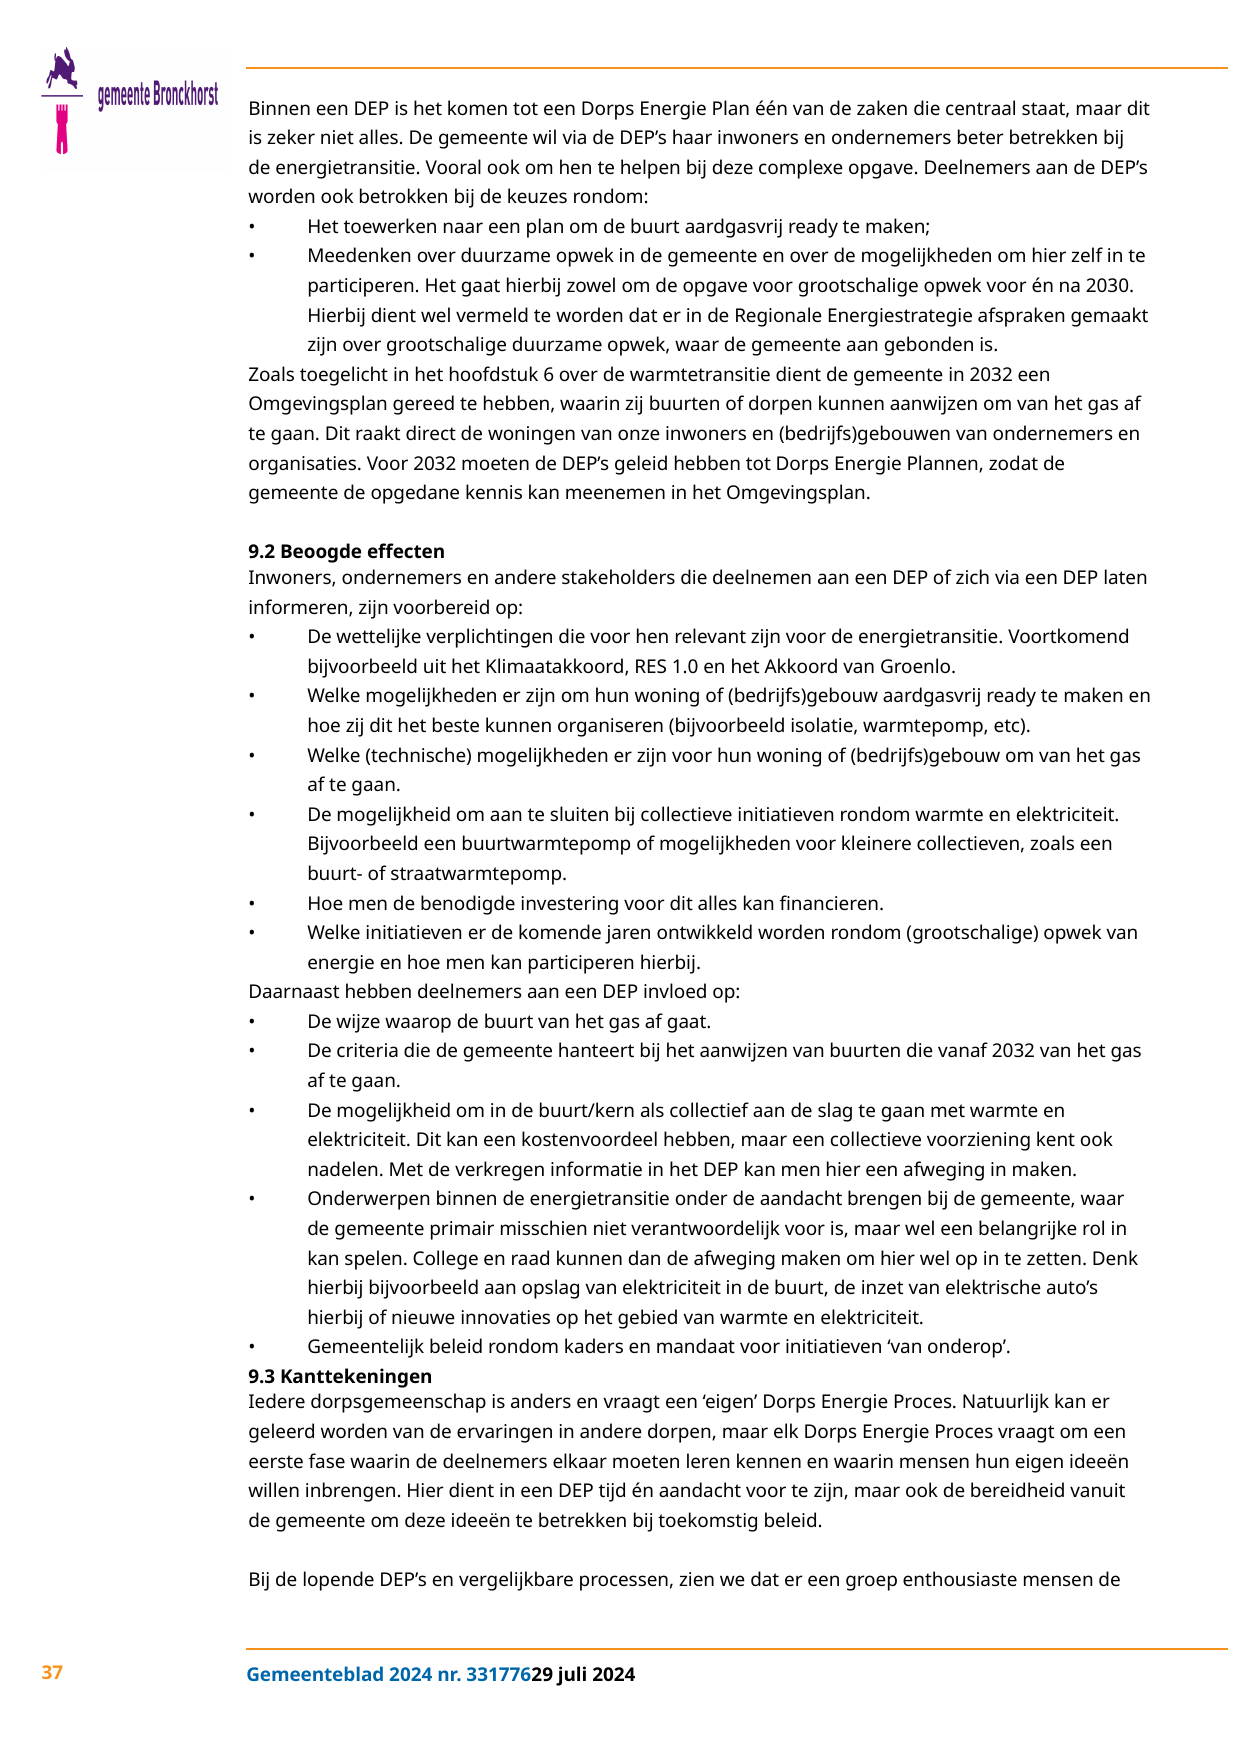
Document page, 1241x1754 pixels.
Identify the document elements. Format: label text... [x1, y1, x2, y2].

list Welke (technische) mogelijkheden er zijn voor hun woning of (bedrijfs)gebouw om van het gas af te gaan. [248, 742, 1152, 797]
list Welke mogelijkheden er zijn om hun woning of (bedrijfs)gebouw aardgasvrij ready te maken en hoe zij dit het beste kunnen organiseren (bijvoorbeeld isolatie, warmtepomp, etc). [248, 683, 1152, 738]
list Gemeentelijk beleid rondom kaders en mandaat voor initiatieven ‘van onderop’. [248, 1333, 1152, 1359]
text 9.3 Kanttekeningen [248, 1363, 1152, 1389]
text Iedere dorpsgemeenschap is anders en vraagt een ‘eigen’ Dorps Energie Proces. Natuurlijk kan er geleerd worden van de ervaringen in andere dorpen, maar elk Dorps Energie Proces vraagt om een eerste fase waarin de deelnemers elkaar moeten leren kennen en waarin mensen hun eigen ideeën willen inbrengen. Hier dient in een DEP tijd én aandacht voor te zijn, maar ook de bereidheid vanuit de gemeente om deze ideeën te betrekken bij toekomstig beleid. [248, 1389, 1152, 1533]
text 9.2 Beoogde effecten [248, 538, 1152, 564]
list Meedenken over duurzame opwek in de gemeente en over de mogelijkheden om hier zelf in te participeren. Het gaat hierbij zowel om de opgave voor grootschalige opwek voor én na 2030. Hierbij dient wel vermeld te worden dat er in de Regionale Energiestrategie afspraken gemaakt zijn over grootschalige duurzame opwek, waar de gemeente aan gebonden is. [248, 243, 1152, 357]
list De mogelijkheid om aan te sluiten bij collectieve initiatieven rondom warmte en elektriciteit. Bijvoorbeeld een buurtwarmtepomp of mogelijkheden voor kleinere collectieven, zoals een buurt- of straatwarmtepomp. [248, 801, 1152, 886]
list Onderwerpen binnen de energietransitie onder de aandacht brengen bij de gemeente, waar de gemeente primair misschien niet verantwoordelijk voor is, maar wel een belangrijke rol in kan spelen. College en raad kunnen dan de afweging maken om hier wel op in te zetten. Denk hierbij bijvoorbeeld aan opslag van elektriciteit in de buurt, de inzet van elektrische auto’s hierbij of nieuwe innovaties op het gebied van warmte en elektriciteit. [248, 1186, 1152, 1329]
text Daarnaast hebben deelnemers aan een DEP invloed op: [248, 978, 1152, 1004]
list Welke initiatieven er de komende jaren ontwikkeld worden rondom (grootschalige) opwek van energie en hoe men kan participeren hierbij. [248, 919, 1152, 974]
text Inwoners, ondernemers en andere stakeholders die deelnemen aan een DEP of zich via een DEP laten informeren, zijn voorbereid op: [248, 564, 1152, 619]
list De mogelijkheid om in de buurt/kern als collectief aan de slag te gaan met warmte en elektriciteit. Dit kan een kostenvoordeel hebben, maar een collectieve voorziening kent ook nadelen. Met de verkregen informatie in het DEP kan men hier een afweging in maken. [248, 1097, 1152, 1182]
text Bij de lopende DEP’s en vergelijkbare processen, zien we dat er een groep enthousiaste mensen de [248, 1566, 1152, 1592]
list De wettelijke verplichtingen die voor hen relevant zijn voor de energietransitie. Voortkomend bijvoorbeeld uit het Klimaatakkoord, RES 1.0 en het Akkoord van Groenlo. [248, 623, 1152, 679]
list Het toewerken naar een plan om de buurt aardgasvrij ready te maken; [248, 213, 1152, 239]
list De wijze waarop de buurt van het gas af gaat. [248, 1008, 1152, 1034]
list De criteria die de gemeente hanteert bij het aanwijzen van buurten die vanaf 2032 van het gas af te gaan. [248, 1038, 1152, 1093]
text Zoals toegelicht in het hoofdstuk 6 over de warmtetransitie dient de gemeente in 2032 een Omgevingsplan gereed te hebben, waarin zij buurten of dorpen kunnen aanwijzen om van het gas af te gaan. Dit raakt direct de woningen van onze inwoners en (bedrijfs)gebouwen van ondernemers en organisaties. Voor 2032 moeten de DEP’s geleid hebben tot Dorps Energie Plannen, zodat de gemeente de opgedane kennis kan meenemen in het Omgevingsplan. [248, 361, 1152, 505]
picture [41, 47, 231, 172]
list Hoe men de benodigde investering voor dit alles kan financieren. [248, 890, 1152, 915]
text Binnen een DEP is het komen tot een Dorps Energie Plan één van de zaken die centraal staat, maar dit is zeker niet alles. De gemeente wil via de DEP’s haar inwoners en ondernemers beter betrekken bij de energietransitie. Vooral ook om hen te helpen bij deze complexe opgave. Deelnemers aan de DEP’s worden ook betrokken bij de keuzes rondom: [248, 95, 1152, 209]
